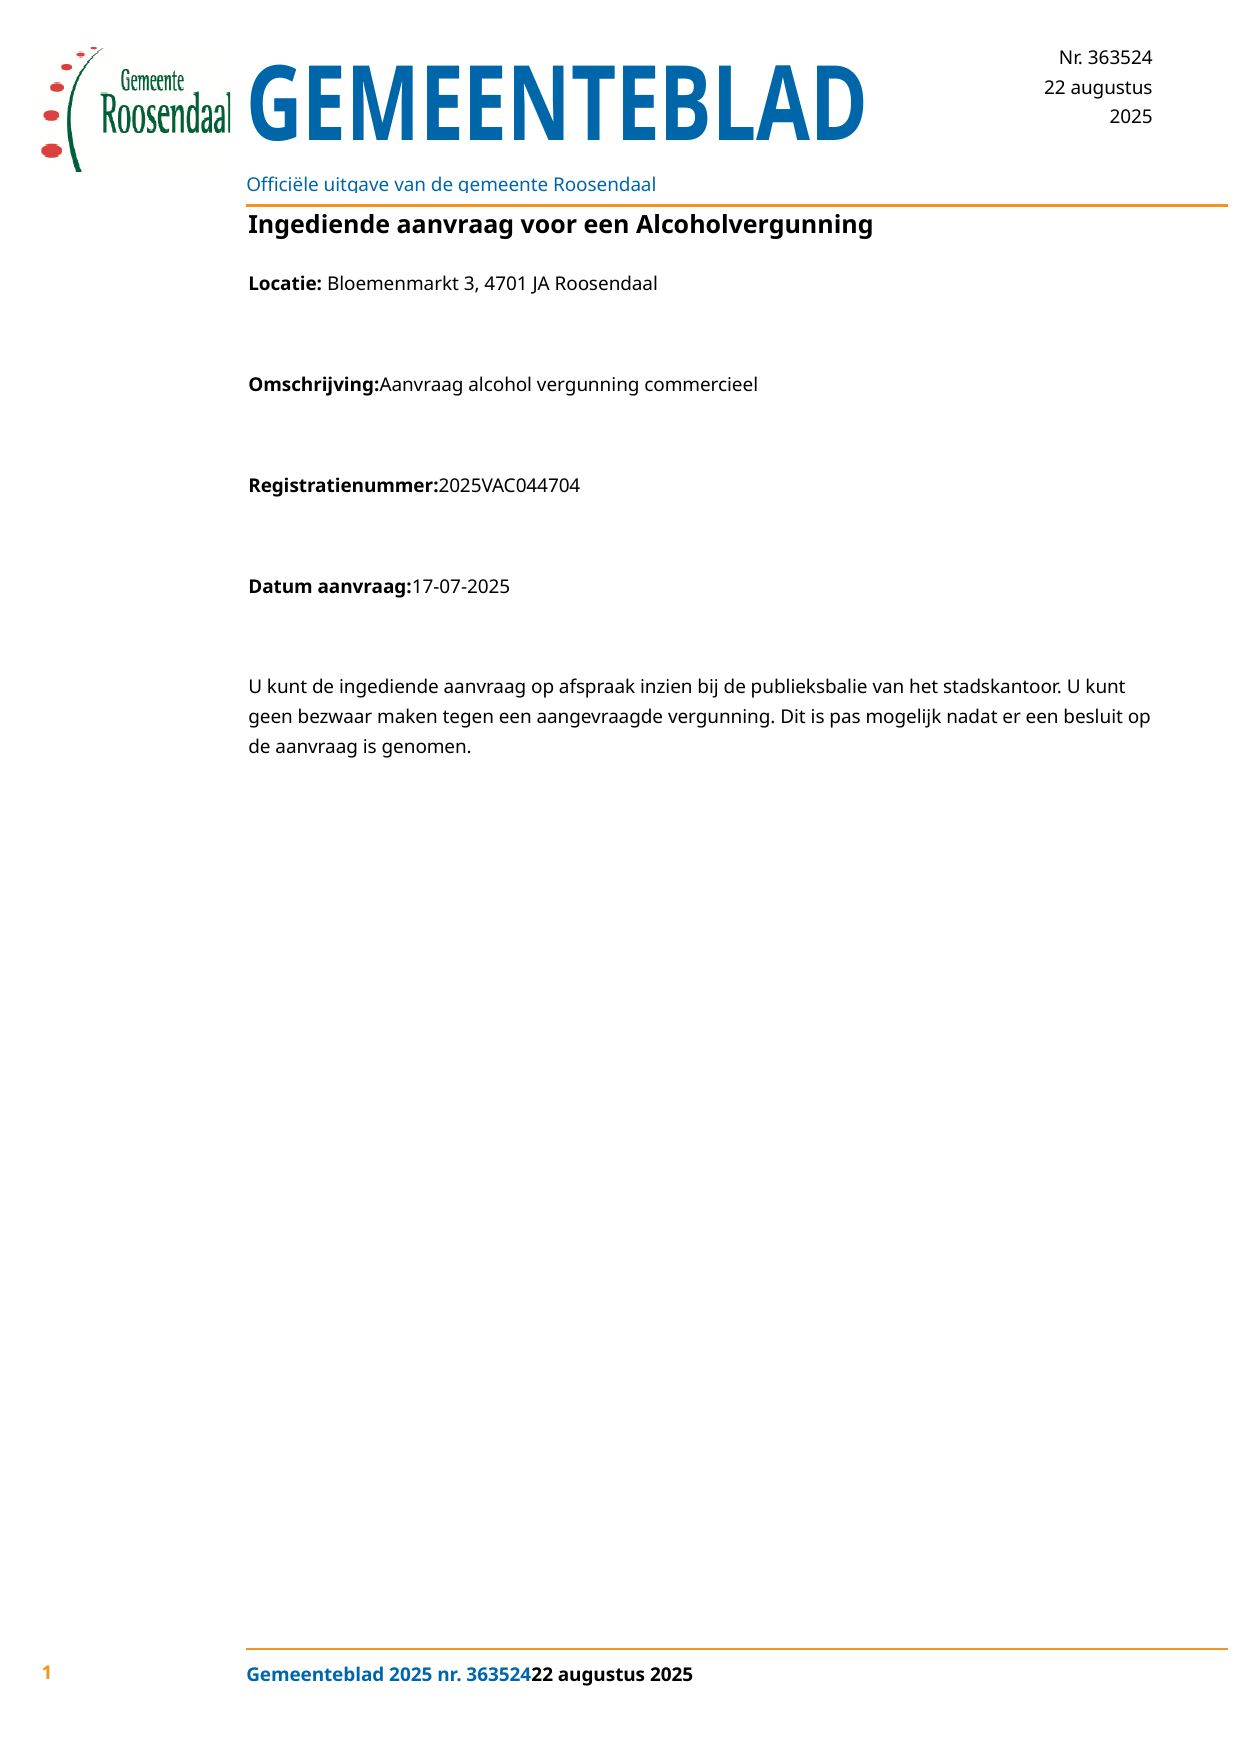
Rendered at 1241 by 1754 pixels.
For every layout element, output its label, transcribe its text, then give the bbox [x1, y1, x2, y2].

text Ingediende aanvraag voor een Alcoholvergunning [248, 207, 1152, 241]
text Locatie: Bloemenmarkt 3, 4701 JA Roosendaal [248, 270, 1152, 296]
picture [41, 47, 231, 172]
text U kunt de ingediende aanvraag op afspraak inzien bij de publieksbalie van het stadskantoor. U kunt geen bezwaar maken tegen een aangevraagde vergunning. Dit is pas mogelijk nadat er een besluit op de aanvraag is genomen. [248, 674, 1152, 758]
text Datum aanvraag:17-07-2025 [248, 573, 1152, 598]
text Omschrijving:Aanvraag alcohol vergunning commercieel [248, 371, 1152, 397]
text Registratienummer:2025VAC044704 [248, 472, 1152, 498]
